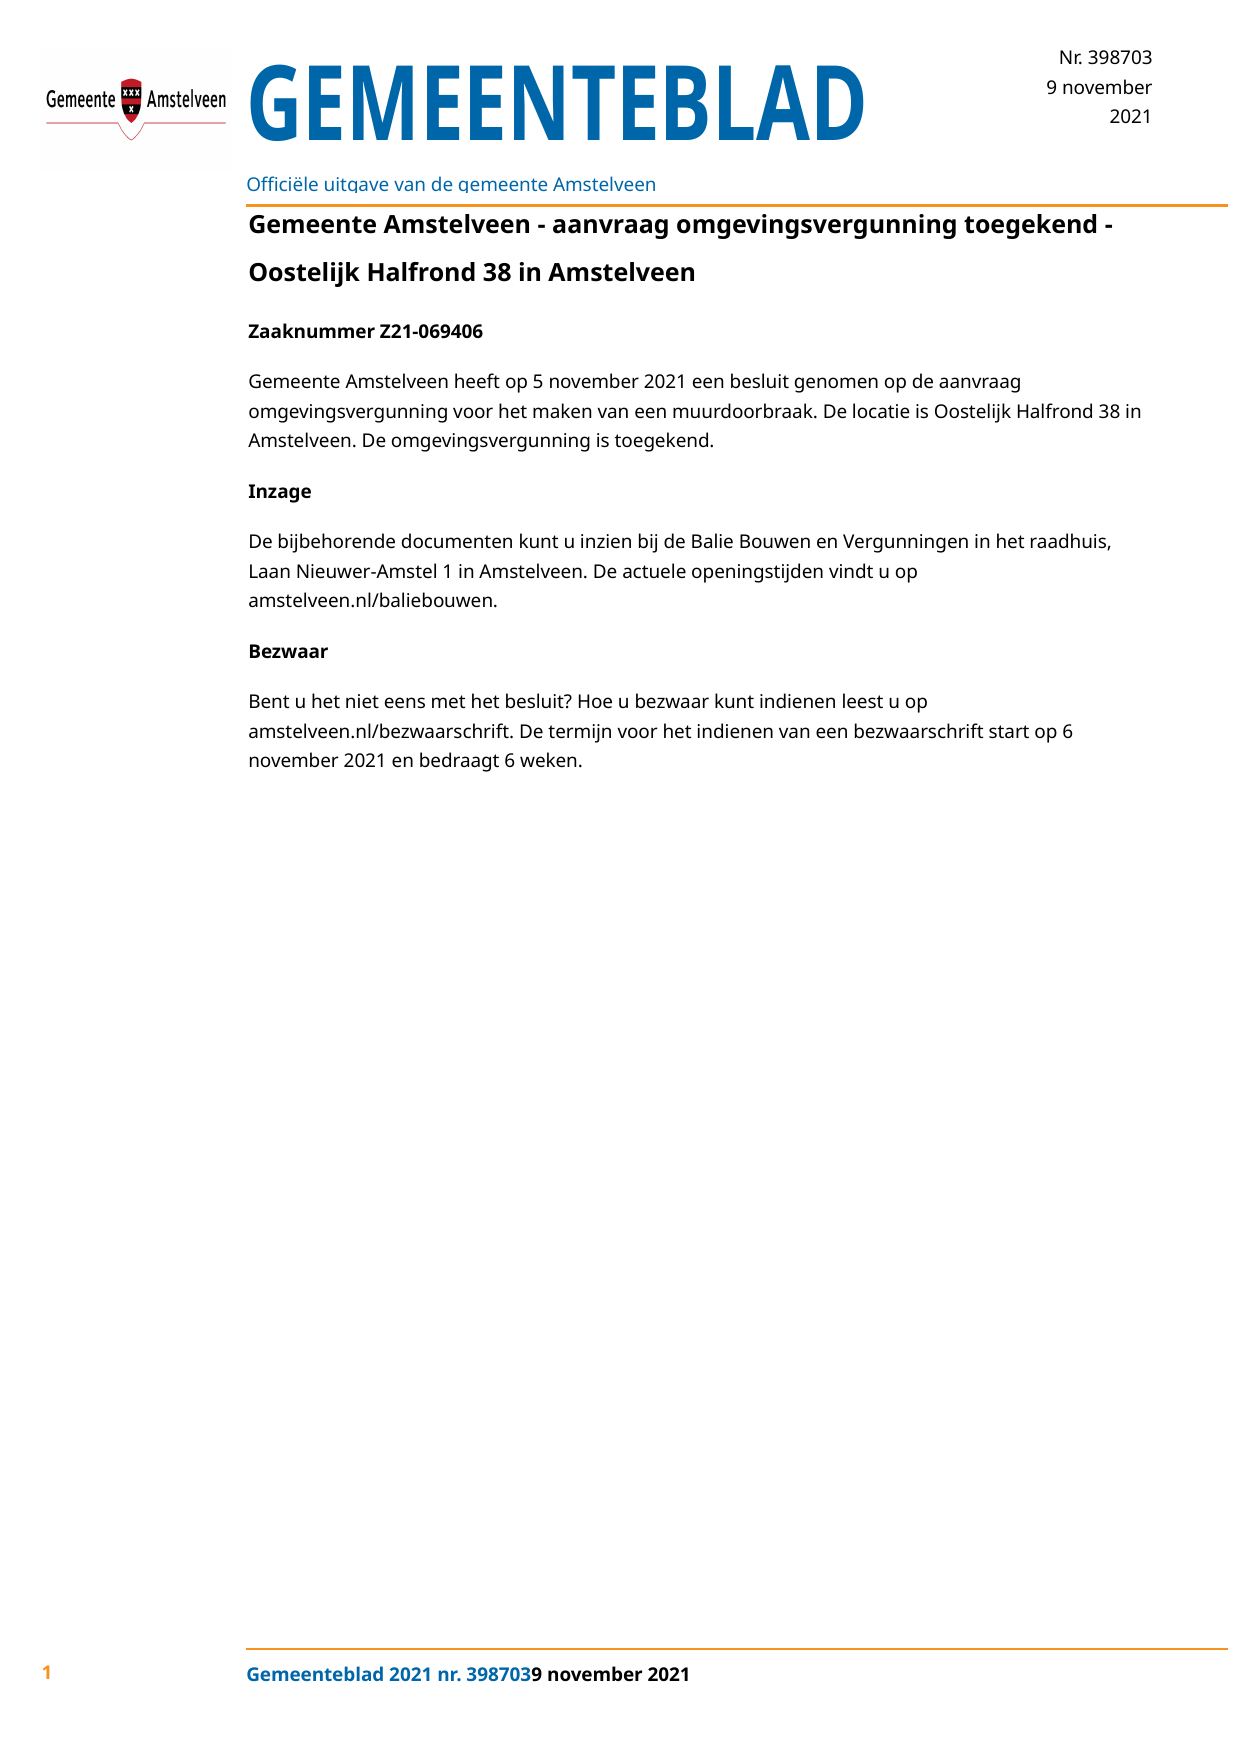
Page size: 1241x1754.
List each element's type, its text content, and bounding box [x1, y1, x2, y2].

text Bezwaar [248, 638, 1152, 664]
text Gemeente Amstelveen heeft op 5 november 2021 een besluit genomen op de aanvraag omgevingsvergunning voor het maken van een muurdoorbraak. De locatie is Oostelijk Halfrond 38 in Amstelveen. De omgevingsvergunning is toegekend. [248, 368, 1152, 453]
text De bijbehorende documenten kunt u inzien bij de Balie Bouwen en Vergunningen in het raadhuis, Laan Nieuwer-Amstel 1 in Amstelveen. De actuele openingstijden vindt u op amstelveen.nl/baliebouwen. [248, 528, 1152, 613]
text Zaaknummer Z21-069406 [248, 318, 1152, 344]
text Bent u het niet eens met het besluit? Hoe u bezwaar kunt indienen leest u op amstelveen.nl/bezwaarschrift. De termijn voor het indienen van een bezwaarschrift start op 6 november 2021 en bedraagt 6 weken. [248, 688, 1152, 773]
picture [41, 47, 231, 172]
text Gemeente Amstelveen - aanvraag omgevingsvergunning toegekend - Oostelijk Halfrond 38 in Amstelveen [248, 207, 1152, 288]
text Inzage [248, 478, 1152, 504]
